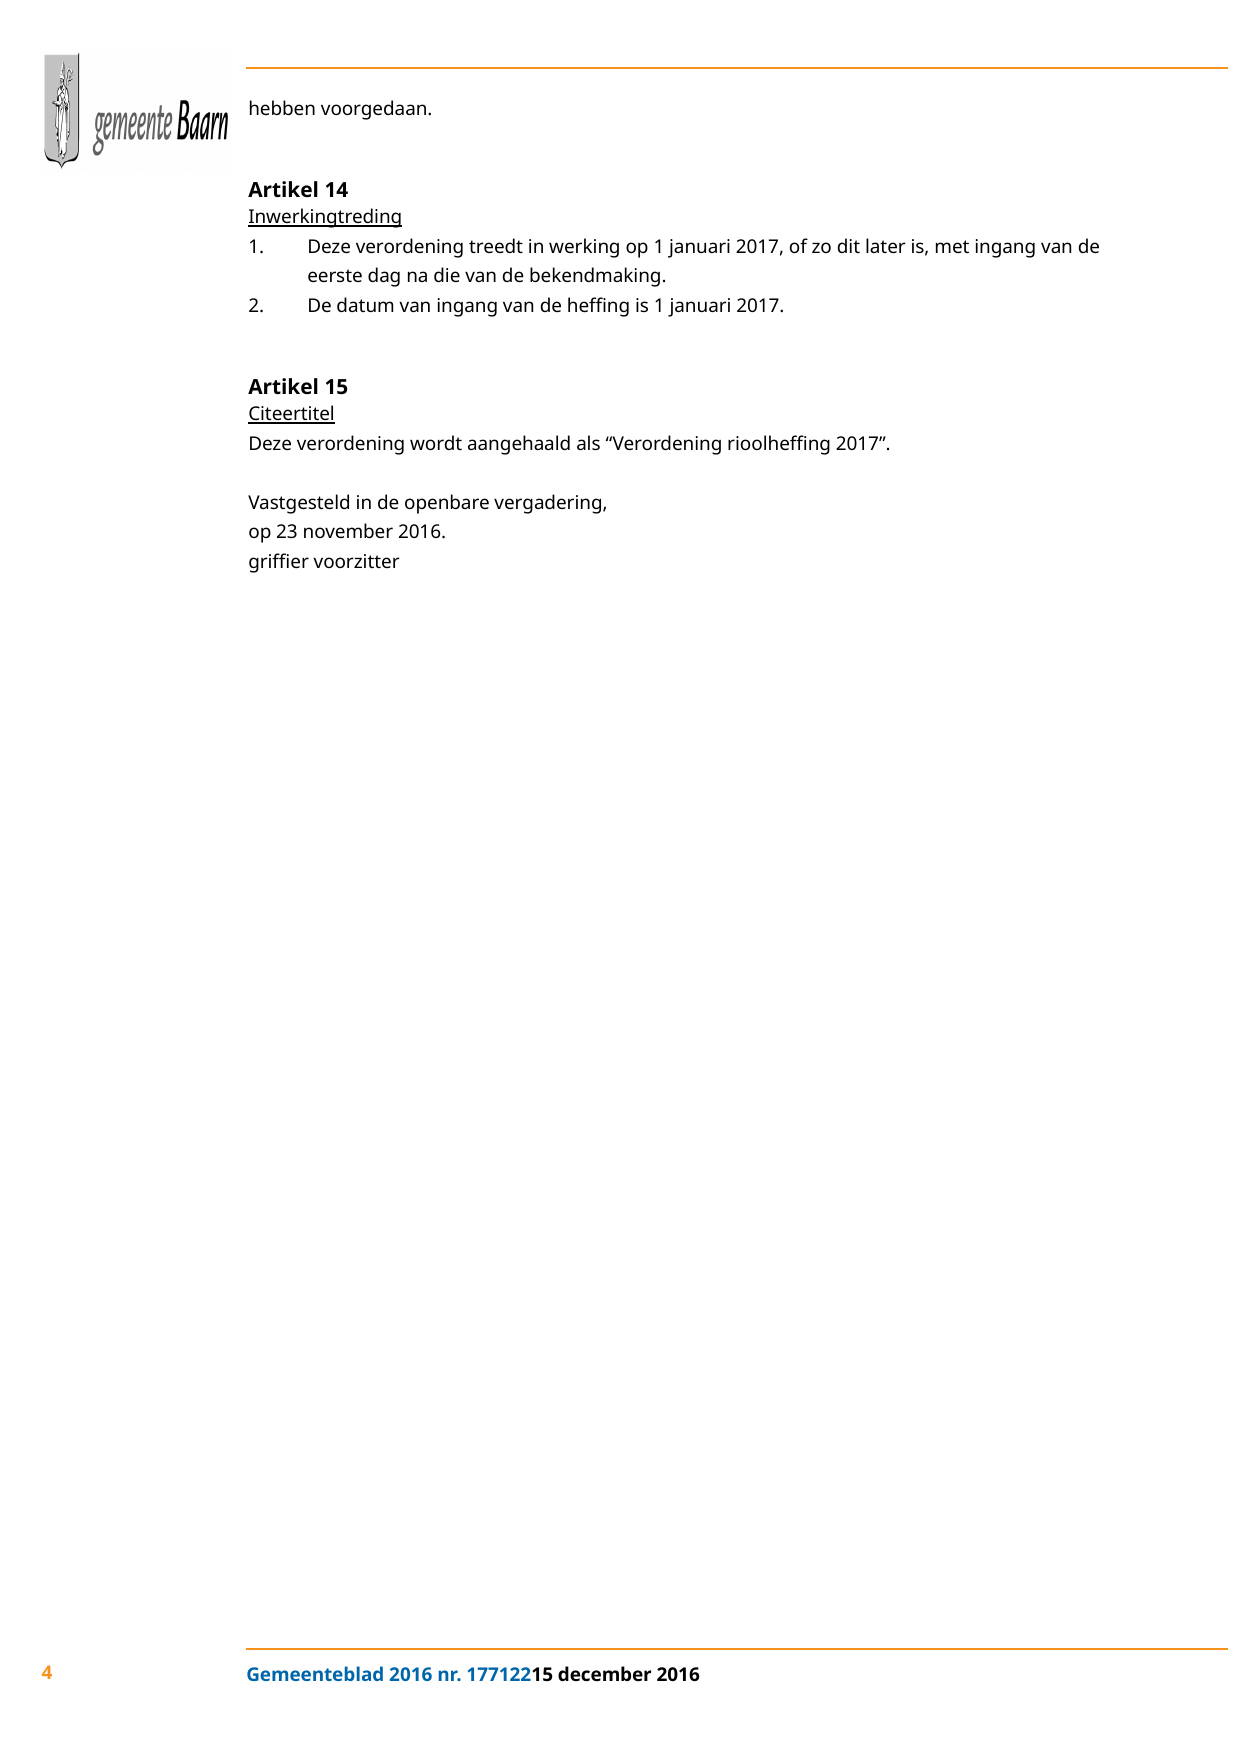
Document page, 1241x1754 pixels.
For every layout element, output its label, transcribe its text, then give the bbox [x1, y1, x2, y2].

text Deze verordening wordt aangehaald als “Verordening rioolheffing 2017”. [248, 430, 1152, 456]
text op 23 november 2016. [248, 519, 1152, 544]
text Artikel 14 [248, 175, 1152, 203]
text hebben voorgedaan. [248, 95, 1152, 121]
picture [41, 47, 231, 172]
list De datum van ingang van de heffing is 1 januari 2017. [248, 292, 1152, 318]
list Deze verordening treedt in werking op 1 januari 2017, of zo dit later is, met ingang van de eerste dag na die van de bekendmaking. [248, 233, 1152, 288]
text Citeertitel [248, 400, 1152, 426]
text Artikel 15 [248, 372, 1152, 400]
text Inwerkingtreding [248, 203, 1152, 229]
text Vastgesteld in de openbare vergadering, [248, 489, 1152, 515]
text griffier voorzitter [248, 548, 1152, 574]
